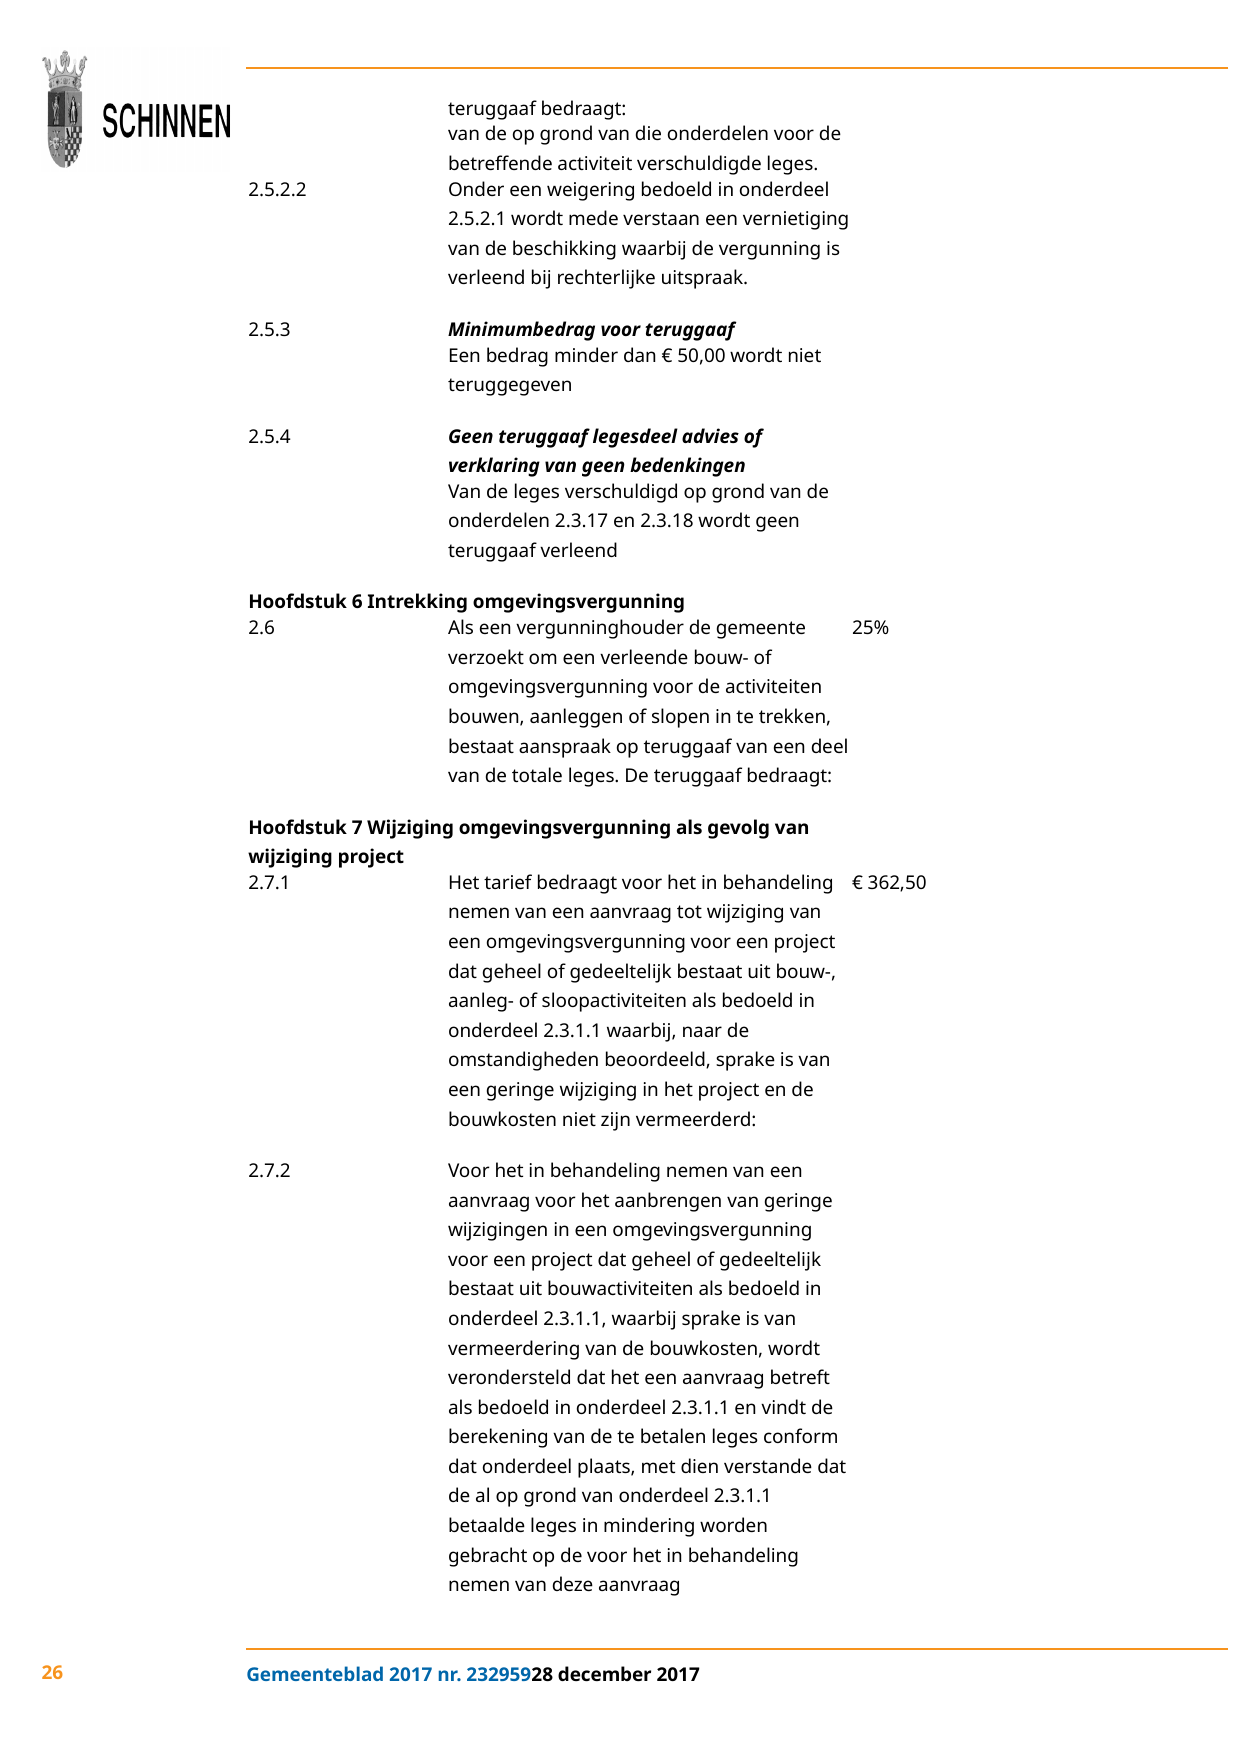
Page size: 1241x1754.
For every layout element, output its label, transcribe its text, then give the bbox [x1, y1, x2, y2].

table_cell [448, 563, 852, 589]
table_cell [852, 290, 1152, 316]
table_cell Minimumbedrag voor teruggaaf [448, 316, 852, 342]
table_cell van de op grond van die onderdelen voor de betreffende activiteit verschuldigde leges. [448, 121, 852, 176]
table_cell [448, 1132, 852, 1157]
table_cell Als een vergunninghouder de gemeente verzoekt om een verleende bouw- of omgevingsvergunning voor de activiteiten bouwen, aanleggen of slopen in te trekken, bestaat aanspraak op teruggaaf van een deel van de totale leges. De teruggaaf bedraagt: [448, 615, 852, 788]
table_cell Een bedrag minder dan € 50,00 wordt niet teruggegeven [448, 342, 852, 397]
table_cell [852, 95, 1152, 121]
table_cell € 362,50 [852, 869, 1152, 1132]
table_cell Hoofdstuk 6 Intrekking omgevingsvergunning [248, 589, 852, 614]
table_cell [852, 397, 1152, 423]
table_cell [852, 1157, 1152, 1597]
table_cell Onder een weigering bedoeld in onderdeel 2.5.2.1 wordt mede verstaan een vernietiging van de beschikking waarbij de vergunning is verleend bij rechterlijke uitspraak. [448, 176, 852, 290]
table_cell Van de leges verschuldigd op grond van de onderdelen 2.3.17 en 2.3.18 wordt geen teruggaaf verleend [448, 478, 852, 563]
table_cell Hoofdstuk 7 Wijziging omgevingsvergunning als gevolg van wijziging project [248, 814, 852, 869]
table_cell [852, 478, 1152, 563]
table_cell [852, 423, 1152, 478]
table_cell [248, 342, 448, 397]
table_cell 2.5.2.2 [248, 176, 448, 290]
table_cell [248, 121, 448, 176]
table_cell [852, 121, 1152, 176]
table_cell [248, 478, 448, 563]
table_cell [852, 788, 1152, 814]
table_cell [248, 397, 448, 423]
table_cell [448, 788, 852, 814]
table_cell [852, 1132, 1152, 1157]
table_cell 2.7.1 [248, 869, 448, 1132]
picture [41, 47, 231, 172]
table_cell [448, 290, 852, 316]
table_cell 2.5.3 [248, 316, 448, 342]
table_cell 25% [852, 615, 1152, 788]
table_cell teruggaaf bedraagt: [448, 95, 852, 121]
table_cell [852, 814, 1152, 869]
table_cell [852, 342, 1152, 397]
table_cell [248, 788, 448, 814]
table_cell [248, 563, 448, 589]
table_cell [248, 95, 448, 121]
table_cell 2.6 [248, 615, 448, 788]
table_cell [852, 176, 1152, 290]
table_cell 2.7.2 [248, 1157, 448, 1597]
table_cell [448, 397, 852, 423]
table_cell Voor het in behandeling nemen van een aanvraag voor het aanbrengen van geringe wijzigingen in een omgevingsvergunning voor een project dat geheel of gedeeltelijk bestaat uit bouwactiviteiten als bedoeld in onderdeel 2.3.1.1, waarbij sprake is van vermeerdering van de bouwkosten, wordt verondersteld dat het een aanvraag betreft als bedoeld in onderdeel 2.3.1.1 en vindt de berekening van de te betalen leges conform dat onderdeel plaats, met dien verstande dat de al op grond van onderdeel 2.3.1.1 betaalde leges in mindering worden gebracht op de voor het in behandeling nemen van deze aanvraag [448, 1157, 852, 1597]
table_cell 2.5.4 [248, 423, 448, 478]
table_cell [248, 290, 448, 316]
table_cell [852, 563, 1152, 589]
table_cell [852, 316, 1152, 342]
table_cell Het tarief bedraagt voor het in behandeling nemen van een aanvraag tot wijziging van een omgevingsvergunning voor een project dat geheel of gedeeltelijk bestaat uit bouw-, aanleg- of sloopactiviteiten als bedoeld in onderdeel 2.3.1.1 waarbij, naar de omstandigheden beoordeeld, sprake is van een geringe wijziging in het project en de bouwkosten niet zijn vermeerderd: [448, 869, 852, 1132]
table_cell [248, 1132, 448, 1157]
table_cell [852, 589, 1152, 614]
table_cell Geen teruggaaf legesdeel advies of verklaring van geen bedenkingen [448, 423, 852, 478]
